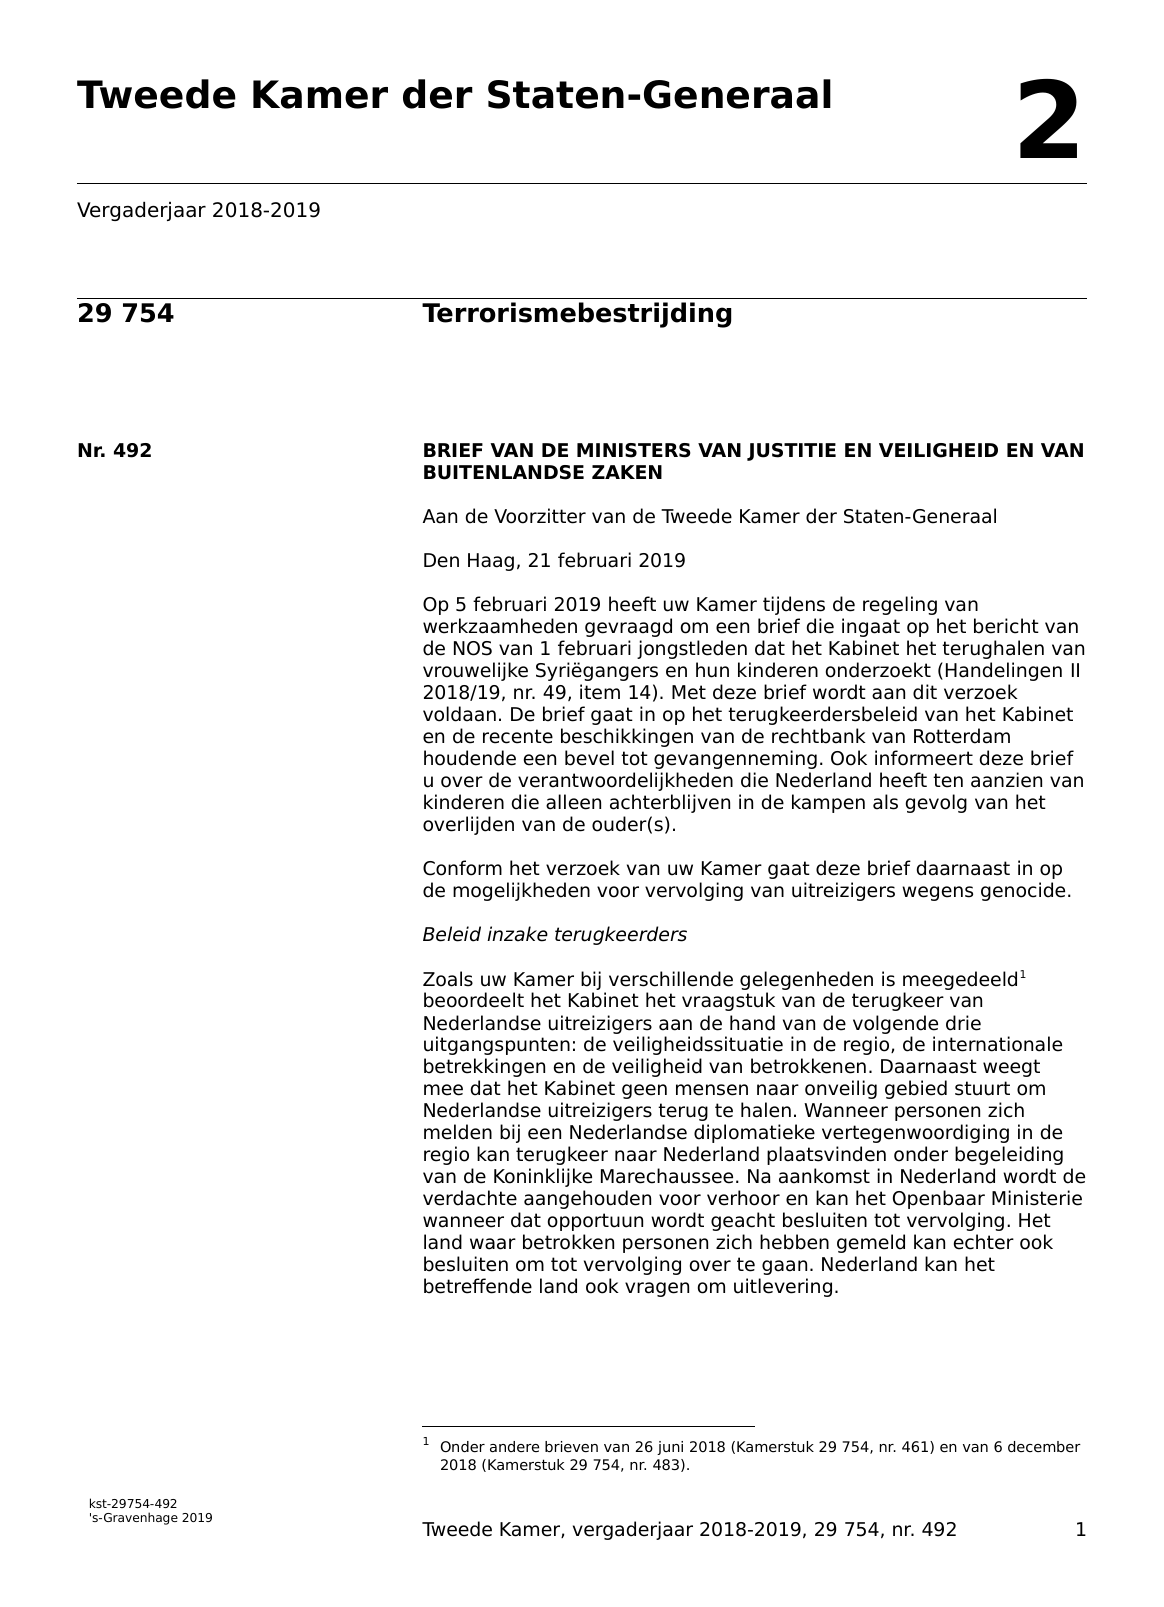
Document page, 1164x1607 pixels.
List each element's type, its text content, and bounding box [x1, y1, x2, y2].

text Onder andere brieven van 26 juni 2018 (Kamerstuk 29 754, nr. 461) en van 6 december 2018 (Kamerstuk 29 754, nr. 483). [422, 1435, 1087, 1474]
text Zoals uw Kamer bij verschillende gelegenheden is meegedeeld beoordeelt het Kabinet het vraagstuk van de terugkeer van Nederlandse uitreizigers aan de hand van de volgende drie uitgangspunten: de veiligheidssituatie in de regio, de internationale betrekkingen en de veiligheid van betrokkenen. Daarnaast weegt mee dat het Kabinet geen mensen naar onveilig gebied stuurt om Nederlandse uitreizigers terug te halen. Wanneer personen zich melden bij een Nederlandse diplomatieke vertegenwoordiging in de regio kan terugkeer naar Nederland plaatsvinden onder begeleiding van de Koninklijke Marechaussee. Na aankomst in Nederland wordt de verdachte aangehouden voor verhoor en kan het Openbaar Ministerie wanneer dat opportuun wordt geacht besluiten tot vervolging. Het land waar betrokken personen zich hebben gemeld kan echter ook besluiten om tot vervolging over te gaan. Nederland kan het betreffende land ook vragen om uitlevering. [422, 968, 1087, 1298]
table_header Tweede Kamer der Staten-Generaal [77, 59, 886, 183]
subtitle Nr. 492 BRIEF VAN DE MINISTERS VAN JUSTITIE EN VEILIGHEID EN VAN BUITENLANDSE ZAKEN [77, 440, 1087, 484]
subtitle Beleid inzake terugkeerders [422, 924, 1087, 946]
text Den Haag, 21 februari 2019 [422, 550, 1087, 572]
text 's-Gravenhage 2019 [88, 1511, 323, 1525]
text Conform het verzoek van uw Kamer gaat deze brief daarnaast in op de mogelijkheden voor vervolging van uitreizigers wegens genocide. [422, 858, 1087, 902]
text Aan de Voorzitter van de Tweede Kamer der Staten-Generaal [422, 506, 1087, 528]
subtitle 29 754 Terrorismebestrijding [77, 299, 1087, 329]
table_cell Vergaderjaar 2018-2019 [77, 184, 1087, 298]
text Op 5 februari 2019 heeft uw Kamer tijdens de regeling van werkzaamheden gevraagd om een brief die ingaat op het bericht van de NOS van 1 februari jongstleden dat het Kabinet het terughalen van vrouwelijke Syriëgangers en hun kinderen onderzoekt (Handelingen II 2018/19, nr. 49, item 14). Met deze brief wordt aan dit verzoek voldaan. De brief gaat in op het terugkeerdersbeleid van het Kabinet en de recente beschikkingen van de rechtbank van Rotterdam houdende een bevel tot gevangenneming. Ook informeert deze brief u over de verantwoordelijkheden die Nederland heeft ten aanzien van kinderen die alleen achterblijven in de kampen als gevolg van het overlijden van de ouder(s). [422, 594, 1087, 836]
text kst-29754-492 [88, 1497, 323, 1511]
table_header 2 [886, 59, 1087, 183]
